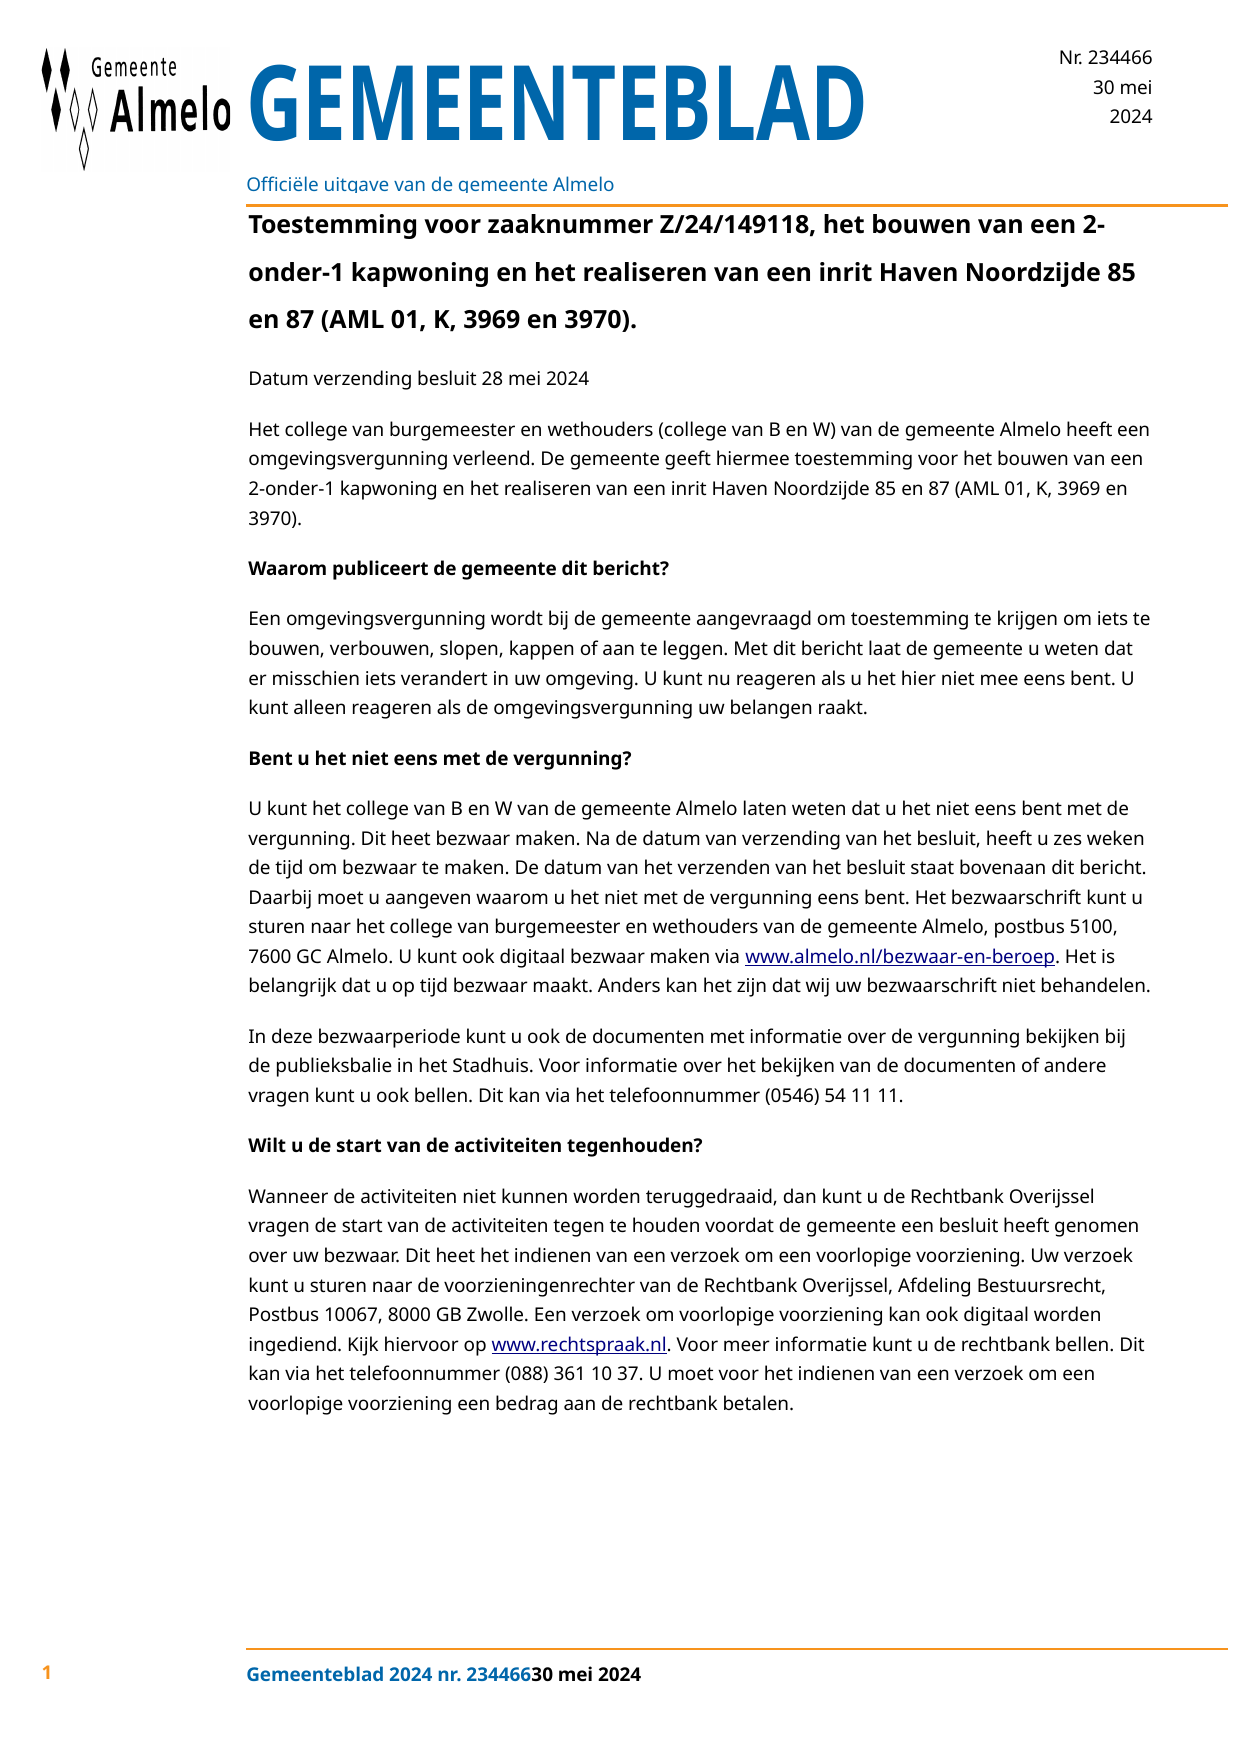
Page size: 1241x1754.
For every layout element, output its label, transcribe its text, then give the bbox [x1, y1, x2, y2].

text Datum verzending besluit 28 mei 2024 [248, 366, 1152, 391]
text Een omgevingsvergunning wordt bij de gemeente aangevraagd om toestemming te krijgen om iets te bouwen, verbouwen, slopen, kappen of aan te leggen. Met dit bericht laat de gemeente u weten dat er misschien iets verandert in uw omgeving. U kunt nu reageren als u het hier niet mee eens bent. U kunt alleen reageren als de omgevingsvergunning uw belangen raakt. [248, 606, 1152, 720]
text In deze bezwaarperiode kunt u ook de documenten met informatie over de vergunning bekijken bij de publieksbalie in het Stadhuis. Voor informatie over het bekijken van de documenten of andere vragen kunt u ook bellen. Dit kan via het telefoonnummer (0546) 54 11 11. [248, 1023, 1152, 1108]
text Het college van burgemeester en wethouders (college van B en W) van de gemeente Almelo heeft een omgevingsvergunning verleend. De gemeente geeft hiermee toestemming voor het bouwen van een 2-onder-1 kapwoning en het realiseren van een inrit Haven Noordzijde 85 en 87 (AML 01, K, 3969 en 3970). [248, 416, 1152, 530]
text Wanneer de activiteiten niet kunnen worden teruggedraaid, dan kunt u de Rechtbank Overijssel vragen de start van de activiteiten tegen te houden voordat de gemeente een besluit heeft genomen over uw bezwaar. Dit heet het indienen van een verzoek om een voorlopige voorziening. Uw verzoek kunt u sturen naar de voorzieningenrechter van de Rechtbank Overijssel, Afdeling Bestuursrecht, Postbus 10067, 8000 GB Zwolle. Een verzoek om voorlopige voorziening kan ook digitaal worden ingediend. Kijk hiervoor op www.rechtspraak.nl. Voor meer informatie kunt u de rechtbank bellen. Dit kan via het telefoonnummer (088) 361 10 37. U moet voor het indienen van een verzoek om een voorlopige voorziening een bedrag aan de rechtbank betalen. [248, 1183, 1152, 1416]
text Wilt u de start van de activiteiten tegenhouden? [248, 1133, 1152, 1158]
text Toestemming voor zaaknummer Z/24/149118, het bouwen van een 2-onder-1 kapwoning en het realiseren van een inrit Haven Noordzijde 85 en 87 (AML 01, K, 3969 en 3970). [248, 207, 1152, 336]
text Waarom publiceert de gemeente dit bericht? [248, 555, 1152, 581]
text U kunt het college van B en W van de gemeente Almelo laten weten dat u het niet eens bent met de vergunning. Dit heet bezwaar maken. Na de datum van verzending van het besluit, heeft u zes weken de tijd om bezwaar te maken. De datum van het verzenden van het besluit staat bovenaan dit bericht. Daarbij moet u aangeven waarom u het niet met de vergunning eens bent. Het bezwaarschrift kunt u sturen naar het college van burgemeester en wethouders van de gemeente Almelo, postbus 5100, 7600 GC Almelo. U kunt ook digitaal bezwaar maken via www.almelo.nl/bezwaar-en-beroep. Het is belangrijk dat u op tijd bezwaar maakt. Anders kan het zijn dat wij uw bezwaarschrift niet behandelen. [248, 795, 1152, 998]
text Bent u het niet eens met de vergunning? [248, 745, 1152, 770]
picture [41, 47, 231, 172]
